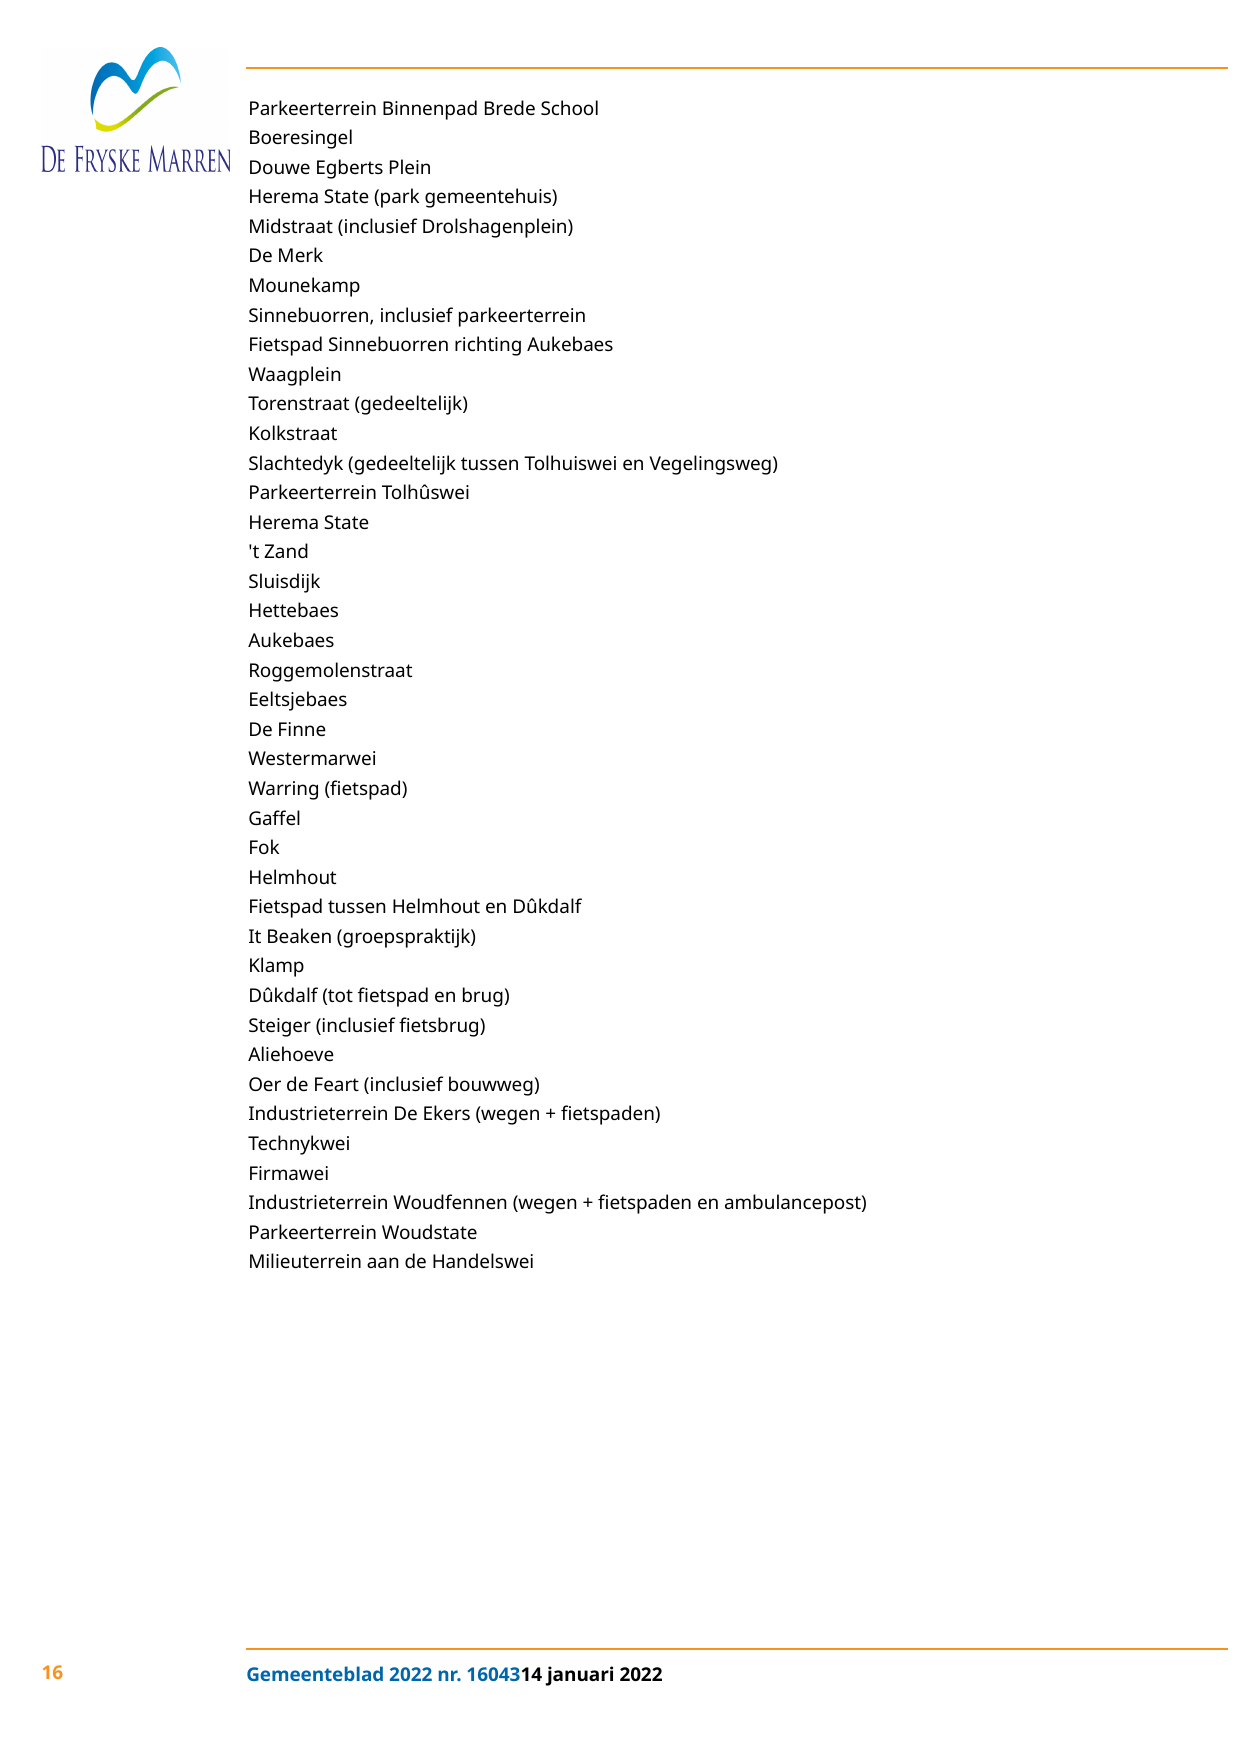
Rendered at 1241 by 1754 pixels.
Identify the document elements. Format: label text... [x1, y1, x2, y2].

text Hettebaes [248, 598, 1152, 623]
text Gaffel [248, 805, 1152, 831]
text Firmawei [248, 1160, 1152, 1186]
text Sluisdijk [248, 568, 1152, 594]
text Slachtedyk (gedeeltelijk tussen Tolhuiswei en Vegelingsweg) [248, 450, 1152, 476]
text Aliehoeve [248, 1041, 1152, 1067]
text Fietspad tussen Helmhout en Dûkdalf [248, 893, 1152, 919]
text Westermarwei [248, 746, 1152, 771]
text De Merk [248, 243, 1152, 268]
picture [41, 47, 231, 172]
text Roggemolenstraat [248, 657, 1152, 683]
text Sinnebuorren, inclusief parkeerterrein [248, 302, 1152, 328]
text Industrieterrein Woudfennen (wegen + fietspaden en ambulancepost) [248, 1189, 1152, 1215]
text Douwe Egberts Plein [248, 154, 1152, 180]
text Milieuterrein aan de Handelswei [248, 1248, 1152, 1274]
text Mounekamp [248, 272, 1152, 298]
text Oer de Feart (inclusief bouwweg) [248, 1071, 1152, 1097]
text Klamp [248, 953, 1152, 978]
text Torenstraat (gedeeltelijk) [248, 391, 1152, 416]
text Eeltsjebaes [248, 686, 1152, 712]
text Technykwei [248, 1130, 1152, 1156]
text Parkeerterrein Woudstate [248, 1219, 1152, 1245]
text Waagplein [248, 361, 1152, 387]
text Kolkstraat [248, 420, 1152, 446]
text Boeresingel [248, 124, 1152, 150]
text It Beaken (groepspraktijk) [248, 923, 1152, 949]
text Herema State (park gemeentehuis) [248, 183, 1152, 209]
text Fietspad Sinnebuorren richting Aukebaes [248, 331, 1152, 357]
text Midstraat (inclusief Drolshagenplein) [248, 213, 1152, 239]
text Steiger (inclusief fietsbrug) [248, 1012, 1152, 1038]
text Herema State [248, 509, 1152, 535]
text Industrieterrein De Ekers (wegen + fietspaden) [248, 1101, 1152, 1126]
text Warring (fietspad) [248, 775, 1152, 801]
text Helmhout [248, 864, 1152, 890]
text Parkeerterrein Tolhûswei [248, 479, 1152, 505]
text Dûkdalf (tot fietspad en brug) [248, 982, 1152, 1008]
text 't Zand [248, 538, 1152, 564]
text Aukebaes [248, 627, 1152, 653]
text Fok [248, 834, 1152, 860]
text De Finne [248, 716, 1152, 742]
text Parkeerterrein Binnenpad Brede School [248, 95, 1152, 121]
